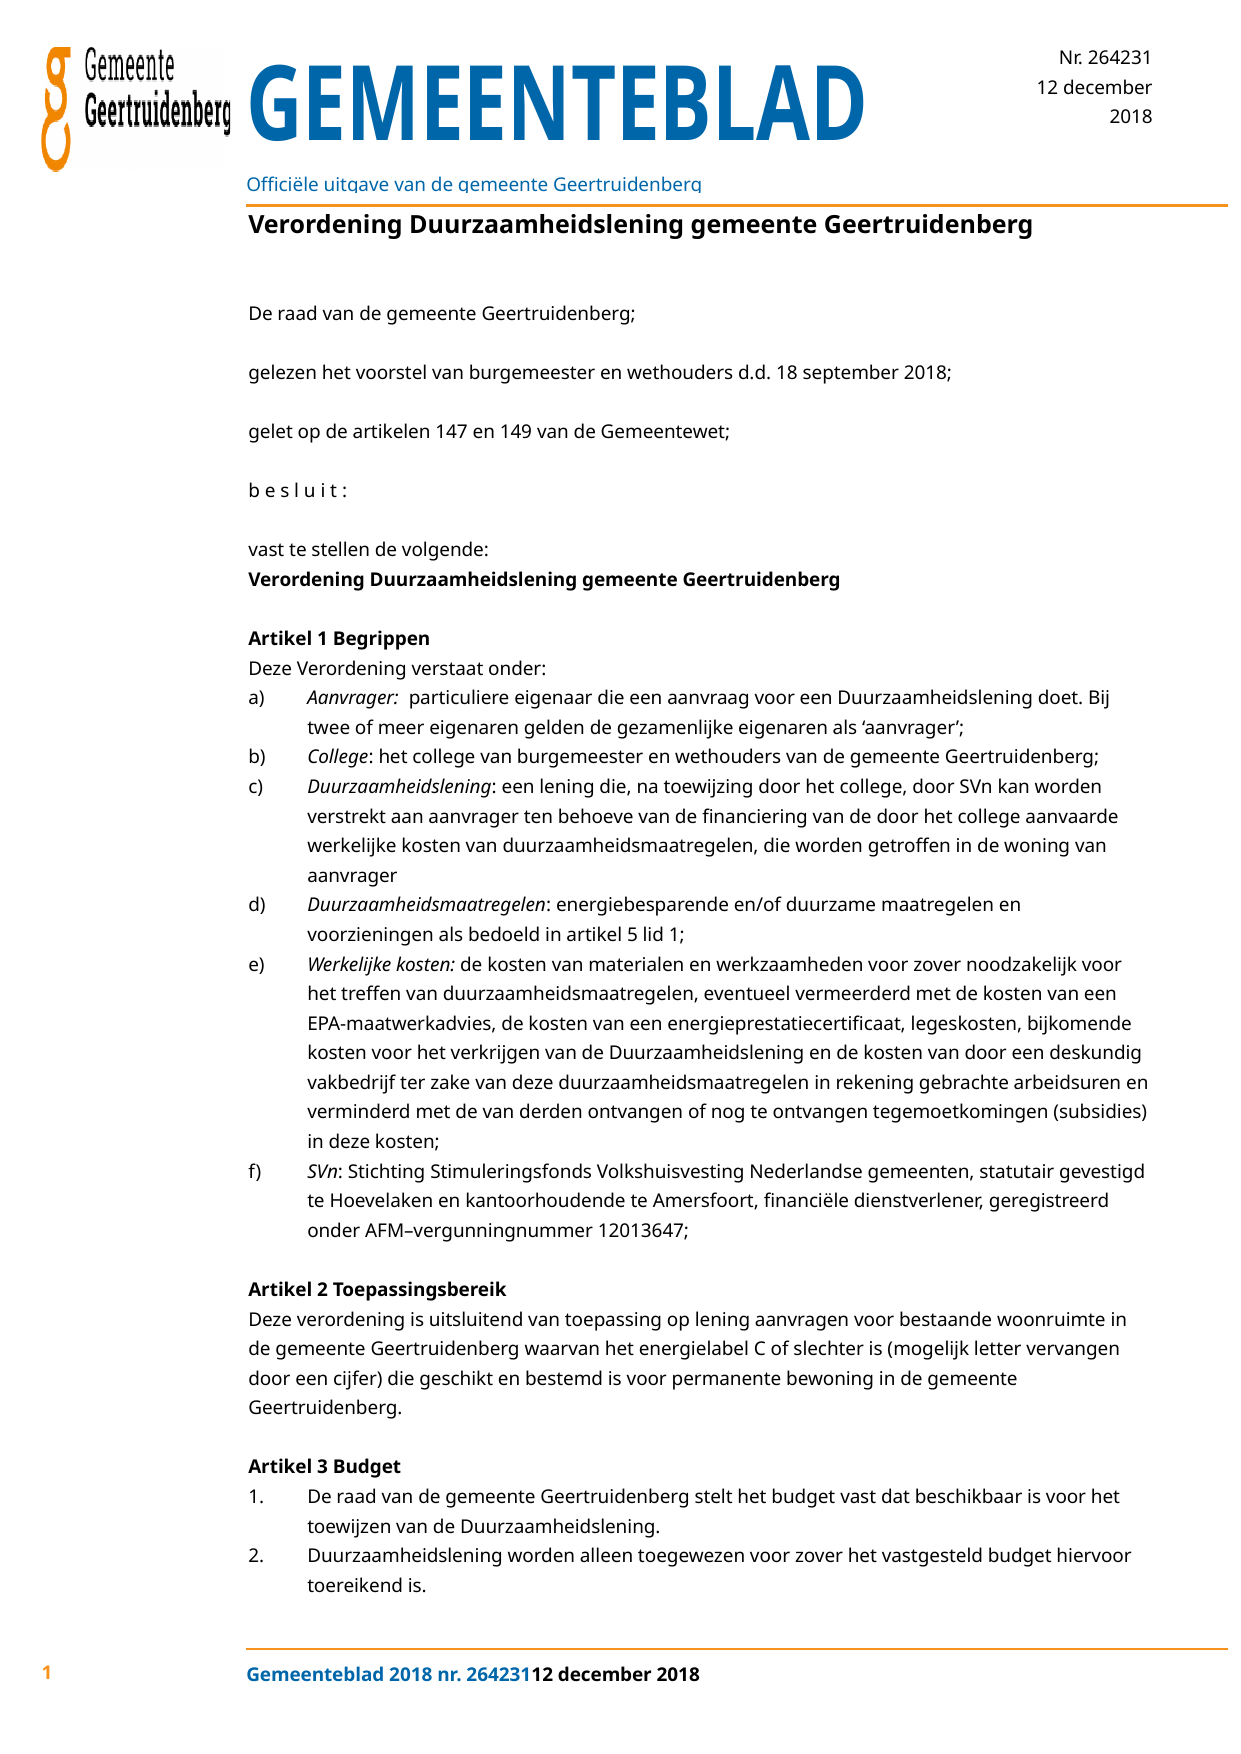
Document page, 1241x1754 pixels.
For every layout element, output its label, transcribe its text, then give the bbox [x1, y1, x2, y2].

text Verordening Duurzaamheidslening gemeente Geertruidenberg [248, 566, 1152, 592]
list Duurzaamheidslening: een lening die, na toewijzing door het college, door SVn kan worden verstrekt aan aanvrager ten behoeve van de financiering van de door het college aanvaarde werkelijke kosten van duurzaamheidsmaatregelen, die worden getroffen in de woning van aanvrager [248, 773, 1152, 888]
picture [41, 47, 231, 172]
list SVn: Stichting Stimuleringsfonds Volkshuisvesting Nederlandse gemeenten, statutair gevestigd te Hoevelaken en kantoorhoudende te Amersfoort, financiële dienstverlener, geregistreerd onder AFM–vergunningnummer 12013647; [248, 1158, 1152, 1243]
list Duurzaamheidsmaatregelen: energiebesparende en/of duurzame maatregelen en voorzieningen als bedoeld in artikel 5 lid 1; [248, 892, 1152, 947]
text Artikel 2 Toepassingsbereik [248, 1276, 1152, 1302]
text De raad van de gemeente Geertruidenberg; [248, 300, 1152, 326]
list College: het college van burgemeester en wethouders van de gemeente Geertruidenberg; [248, 744, 1152, 769]
list Aanvrager: particuliere eigenaar die een aanvraag voor een Duurzaamheidslening doet. Bij twee of meer eigenaren gelden de gezamenlijke eigenaren als ‘aanvrager’; [248, 684, 1152, 740]
list Werkelijke kosten: de kosten van materialen en werkzaamheden voor zover noodzakelijk voor het treffen van duurzaamheidsmaatregelen, eventueel vermeerderd met de kosten van een EPA-maatwerkadvies, de kosten van een energieprestatiecertificaat, legeskosten, bijkomende kosten voor het verkrijgen van de Duurzaamheidslening en de kosten van door een deskundig vakbedrijf ter zake van deze duurzaamheidsmaatregelen in rekening gebrachte arbeidsuren en verminderd met de van derden ontvangen of nog te ontvangen tegemoetkomingen (subsidies) in deze kosten; [248, 951, 1152, 1154]
text Verordening Duurzaamheidslening gemeente Geertruidenberg [248, 207, 1152, 241]
text Deze verordening is uitsluitend van toepassing op lening aanvragen voor bestaande woonruimte in de gemeente Geertruidenberg waarvan het energielabel C of slechter is (mogelijk letter vervangen door een cijfer) die geschikt en bestemd is voor permanente bewoning in de gemeente Geertruidenberg. [248, 1306, 1152, 1420]
list Duurzaamheidslening worden alleen toegewezen voor zover het vastgesteld budget hiervoor toereikend is. [248, 1542, 1152, 1598]
text Artikel 3 Budget [248, 1454, 1152, 1479]
text gelezen het voorstel van burgemeester en wethouders d.d. 18 september 2018; [248, 359, 1152, 385]
text b e s l u i t : [248, 477, 1152, 503]
list De raad van de gemeente Geertruidenberg stelt het budget vast dat beschikbaar is voor het toewijzen van de Duurzaamheidslening. [248, 1483, 1152, 1538]
text gelet op de artikelen 147 en 149 van de Gemeentewet; [248, 418, 1152, 444]
text Deze Verordening verstaat onder: [248, 655, 1152, 681]
text Artikel 1 Begrippen [248, 625, 1152, 651]
text vast te stellen de volgende: [248, 537, 1152, 562]
